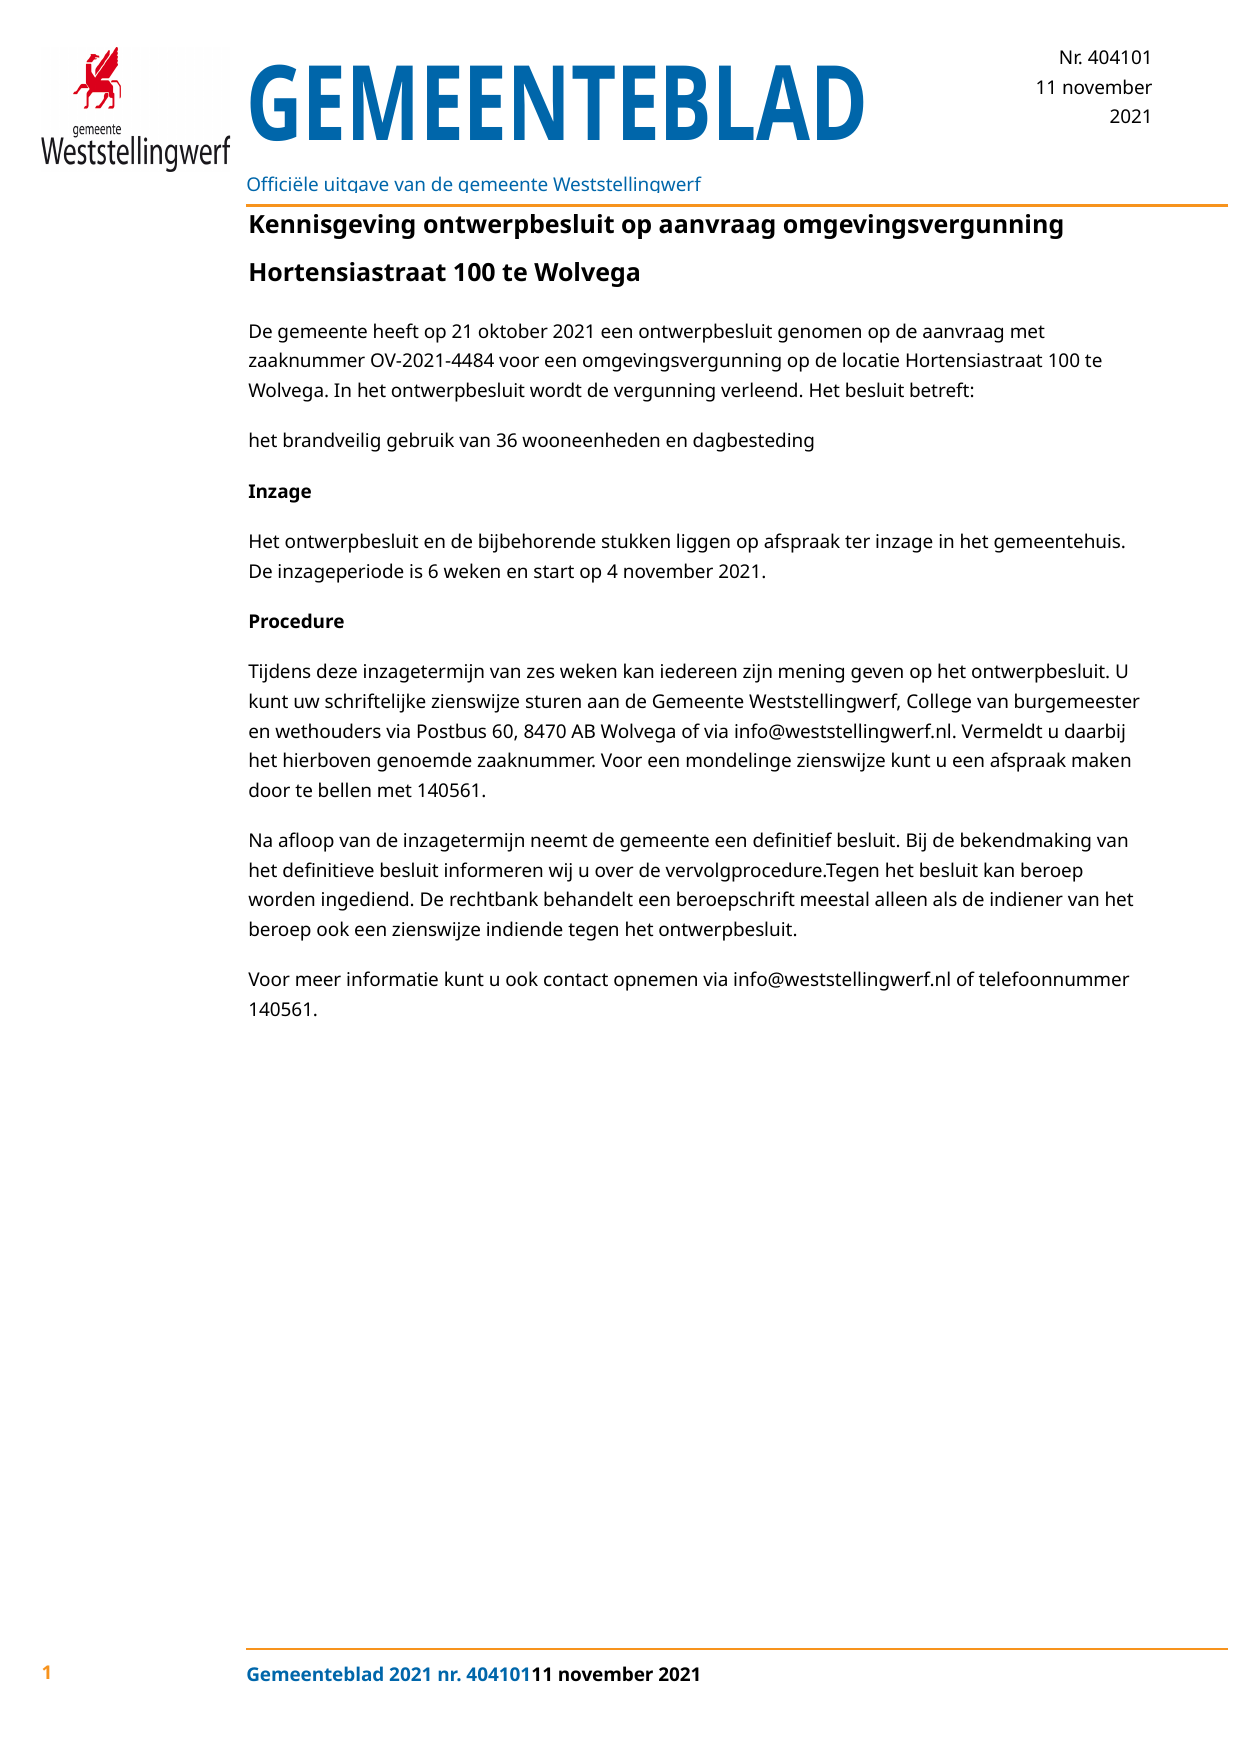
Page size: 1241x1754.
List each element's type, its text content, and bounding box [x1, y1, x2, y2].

picture [41, 47, 231, 172]
text Inzage [248, 478, 1152, 504]
text Kennisgeving ontwerpbesluit op aanvraag omgevingsvergunning Hortensiastraat 100 te Wolvega [248, 207, 1152, 288]
text Procedure [248, 608, 1152, 634]
text Het ontwerpbesluit en de bijbehorende stukken liggen op afspraak ter inzage in het gemeentehuis. De inzageperiode is 6 weken en start op 4 november 2021. [248, 528, 1152, 584]
text Na afloop van de inzagetermijn neemt de gemeente een definitief besluit. Bij de bekendmaking van het definitieve besluit informeren wij u over de vervolgprocedure.Tegen het besluit kan beroep worden ingediend. De rechtbank behandelt een beroepschrift meestal alleen als de indiener van het beroep ook een zienswijze indiende tegen het ontwerpbesluit. [248, 827, 1152, 942]
text Voor meer informatie kunt u ook contact opnemen via info@weststellingwerf.nl of telefoonnummer 140561. [248, 967, 1152, 1022]
text De gemeente heeft op 21 oktober 2021 een ontwerpbesluit genomen op de aanvraag met zaaknummer OV-2021-4484 voor een omgevingsvergunning op de locatie Hortensiastraat 100 te Wolvega. In het ontwerpbesluit wordt de vergunning verleend. Het besluit betreft: [248, 318, 1152, 403]
text Tijdens deze inzagetermijn van zes weken kan iedereen zijn mening geven op het ontwerpbesluit. U kunt uw schriftelijke zienswijze sturen aan de Gemeente Weststellingwerf, College van burgemeester en wethouders via Postbus 60, 8470 AB Wolvega of via info@weststellingwerf.nl. Vermeldt u daarbij het hierboven genoemde zaaknummer. Voor een mondelinge zienswijze kunt u een afspraak maken door te bellen met 140561. [248, 659, 1152, 803]
text het brandveilig gebruik van 36 wooneenheden en dagbesteding [248, 427, 1152, 453]
